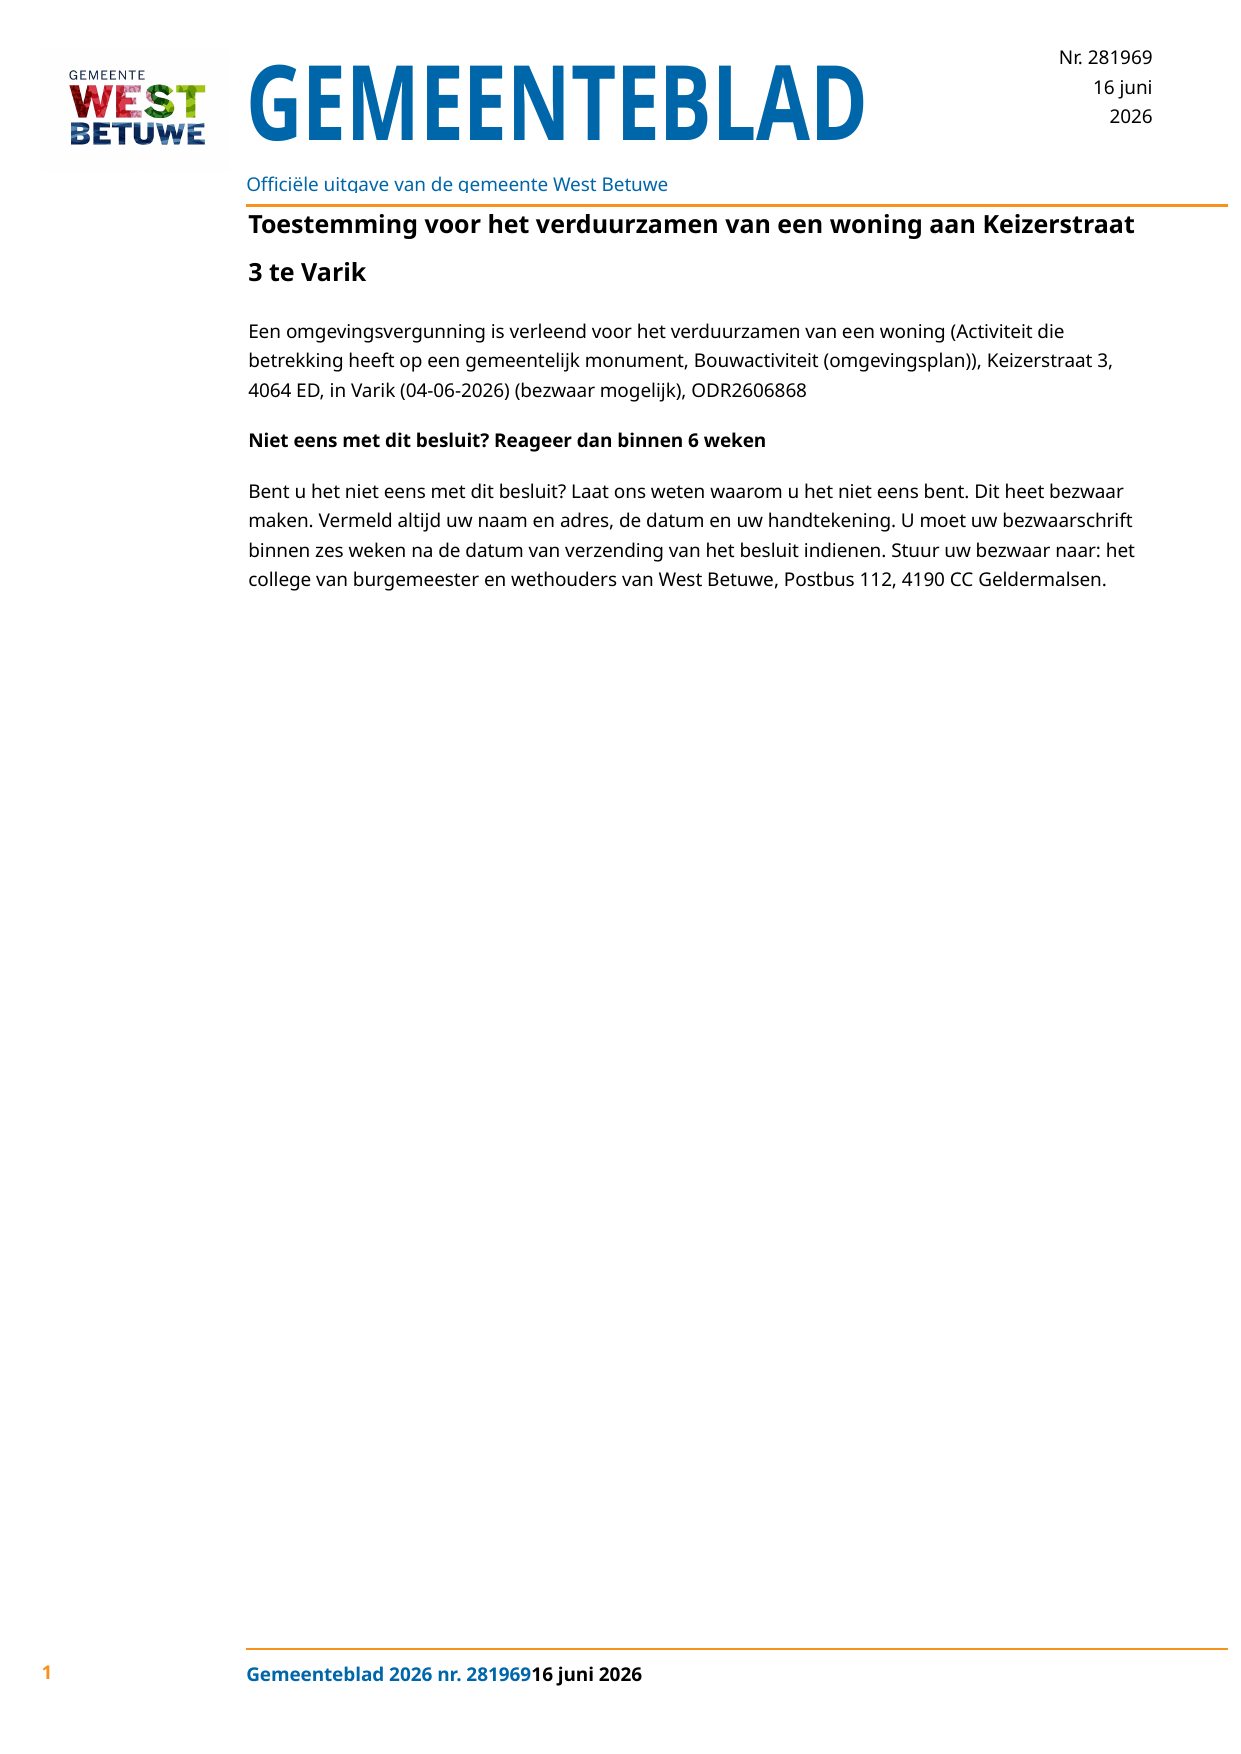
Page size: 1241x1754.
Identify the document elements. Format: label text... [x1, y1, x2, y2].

text Niet eens met dit besluit? Reageer dan binnen 6 weken [248, 427, 1152, 453]
text Een omgevingsvergunning is verleend voor het verduurzamen van een woning (Activiteit die betrekking heeft op een gemeentelijk monument, Bouwactiviteit (omgevingsplan)), Keizerstraat 3, 4064 ED, in Varik (04-06-2026) (bezwaar mogelijk), ODR2606868 [248, 318, 1152, 403]
picture [41, 47, 231, 172]
text Bent u het niet eens met dit besluit? Laat ons weten waarom u het niet eens bent. Dit heet bezwaar maken. Vermeld altijd uw naam en adres, de datum en uw handtekening. U moet uw bezwaarschrift binnen zes weken na de datum van verzending van het besluit indienen. Stuur uw bezwaar naar: het college van burgemeester en wethouders van West Betuwe, Postbus 112, 4190 CC Geldermalsen. [248, 478, 1152, 592]
text Toestemming voor het verduurzamen van een woning aan Keizerstraat 3 te Varik [248, 207, 1152, 288]
